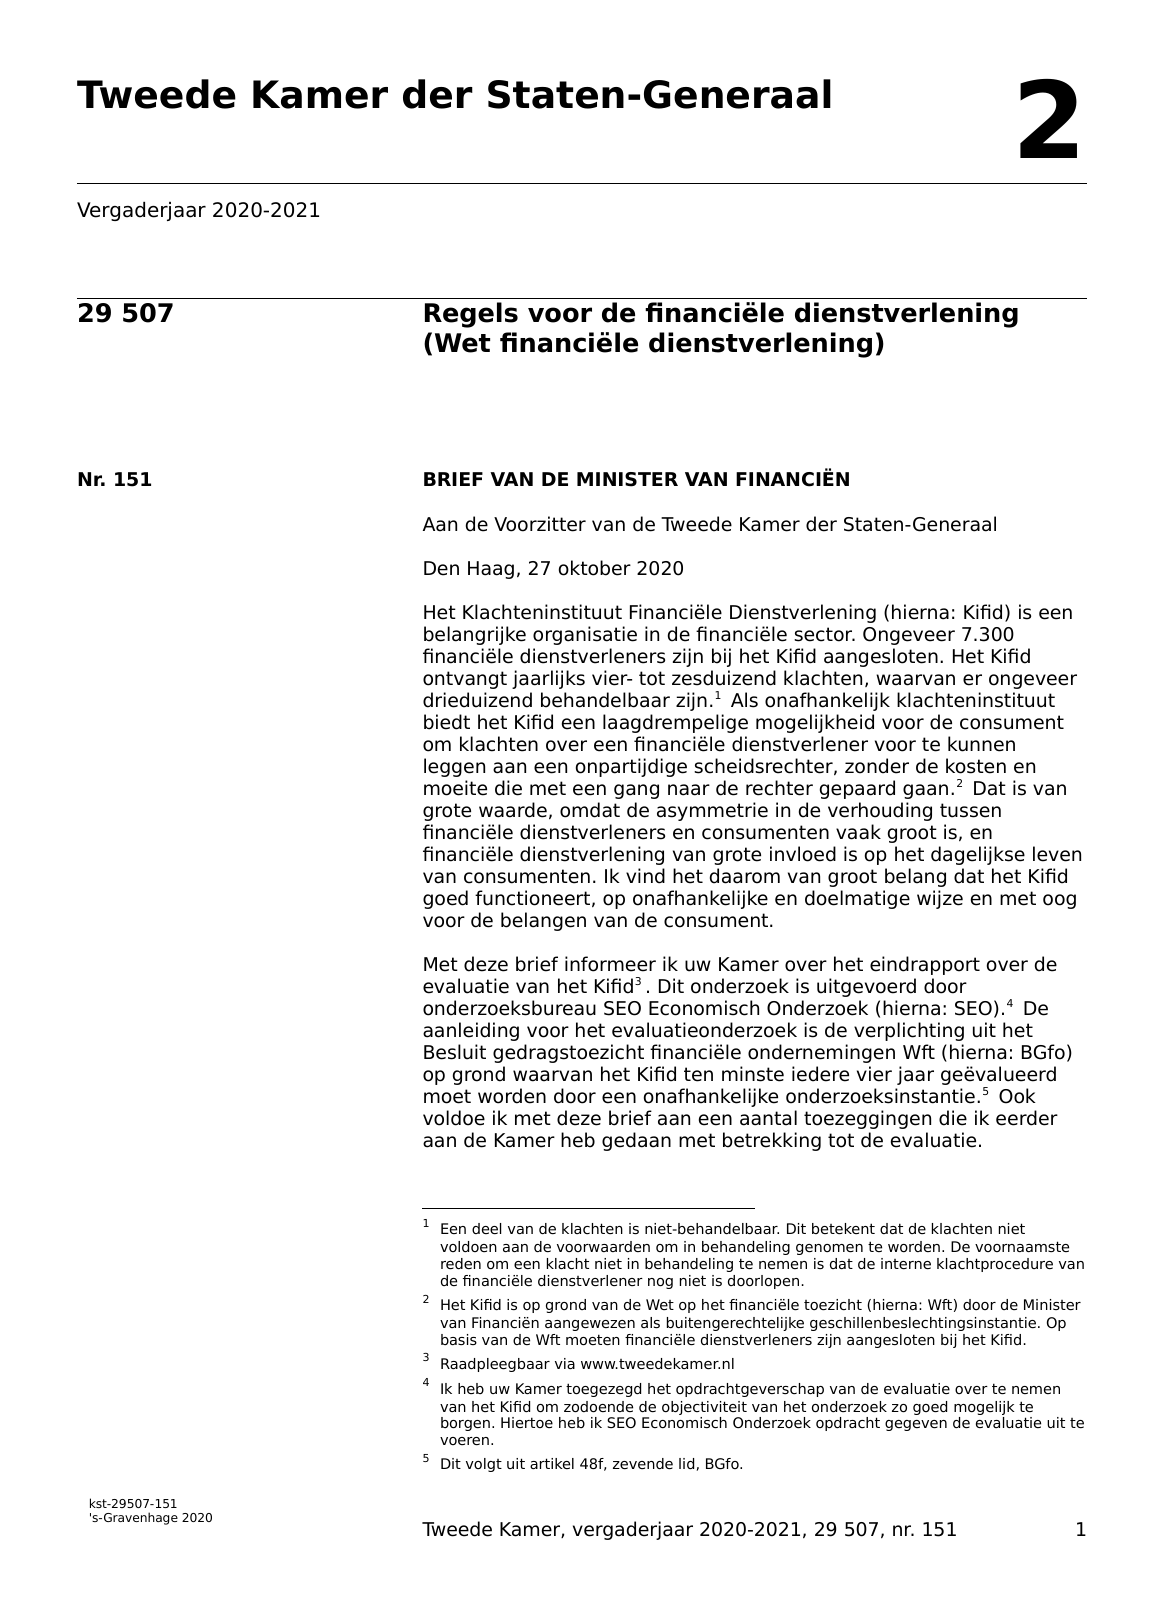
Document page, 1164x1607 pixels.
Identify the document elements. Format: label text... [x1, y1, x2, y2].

text kst-29507-151 [88, 1497, 323, 1511]
text Het Kifid is op grond van de Wet op het financiële toezicht (hierna: Wft) door de Minister van Financiën aangewezen als buitengerechtelijke geschillenbeslechtingsinstantie. Op basis van de Wft moeten financiële dienstverleners zijn aangesloten bij het Kifid. [422, 1293, 1087, 1349]
text Den Haag, 27 oktober 2020 [422, 558, 1087, 580]
subtitle Nr. 151 BRIEF VAN DE MINISTER VAN FINANCIËN [77, 469, 1087, 491]
text Het Klachteninstituut Financiële Dienstverlening (hierna: Kifid) is een belangrijke organisatie in de financiële sector. Ongeveer 7.300 financiële dienstverleners zijn bij het Kifid aangesloten. Het Kifid ontvangt jaarlijks vier- tot zesduizend klachten, waarvan er ongeveer drieduizend behandelbaar zijn. Als onafhankelijk klachteninstituut biedt het Kifid een laagdrempelige mogelijkheid voor de consument om klachten over een financiële dienstverlener voor te kunnen leggen aan een onpartijdige scheidsrechter, zonder de kosten en moeite die met een gang naar de rechter gepaard gaan. Dat is van grote waarde, omdat de asymmetrie in de verhouding tussen financiële dienstverleners en consumenten vaak groot is, en financiële dienstverlening van grote invloed is op het dagelijkse leven van consumenten. Ik vind het daarom van groot belang dat het Kifid goed functioneert, op onafhankelijke en doelmatige wijze en met oog voor de belangen van de consument. [422, 602, 1087, 932]
text Ik heb uw Kamer toegezegd het opdrachtgeverschap van de evaluatie over te nemen van het Kifid om zodoende de objectiviteit van het onderzoek zo goed mogelijk te borgen. Hiertoe heb ik SEO Economisch Onderzoek opdracht gegeven de evaluatie uit te voeren. [422, 1377, 1087, 1449]
text 's-Gravenhage 2020 [88, 1511, 323, 1525]
text Aan de Voorzitter van de Tweede Kamer der Staten-Generaal [422, 513, 1087, 536]
table_cell Vergaderjaar 2020-2021 [77, 184, 1087, 298]
table_header 2 [886, 59, 1087, 183]
text Raadpleegbaar via www.tweedekamer.nl [422, 1352, 1087, 1374]
text Dit volgt uit artikel 48f, zevende lid, BGfo. [422, 1452, 1087, 1474]
text Een deel van de klachten is niet-behandelbaar. Dit betekent dat de klachten niet voldoen aan de voorwaarden om in behandeling genomen te worden. De voornaamste reden om een klacht niet in behandeling te nemen is dat de interne klachtprocedure van de financiële dienstverlener nog niet is doorlopen. [422, 1217, 1087, 1290]
table_header Tweede Kamer der Staten-Generaal [77, 59, 886, 183]
subtitle 29 507 Regels voor de financiële dienstverlening (Wet financiële dienstverlening) [77, 299, 1087, 358]
text Met deze brief informeer ik uw Kamer over het eindrapport over de evaluatie van het Kifid. Dit onderzoek is uitgevoerd door onderzoeksbureau SEO Economisch Onderzoek (hierna: SEO). De aanleiding voor het evaluatieonderzoek is de verplichting uit het Besluit gedragstoezicht financiële ondernemingen Wft (hierna: BGfo) op grond waarvan het Kifid ten minste iedere vier jaar geëvalueerd moet worden door een onafhankelijke onderzoeksinstantie. Ook voldoe ik met deze brief aan een aantal toezeggingen die ik eerder aan de Kamer heb gedaan met betrekking tot de evaluatie. [422, 954, 1087, 1152]
